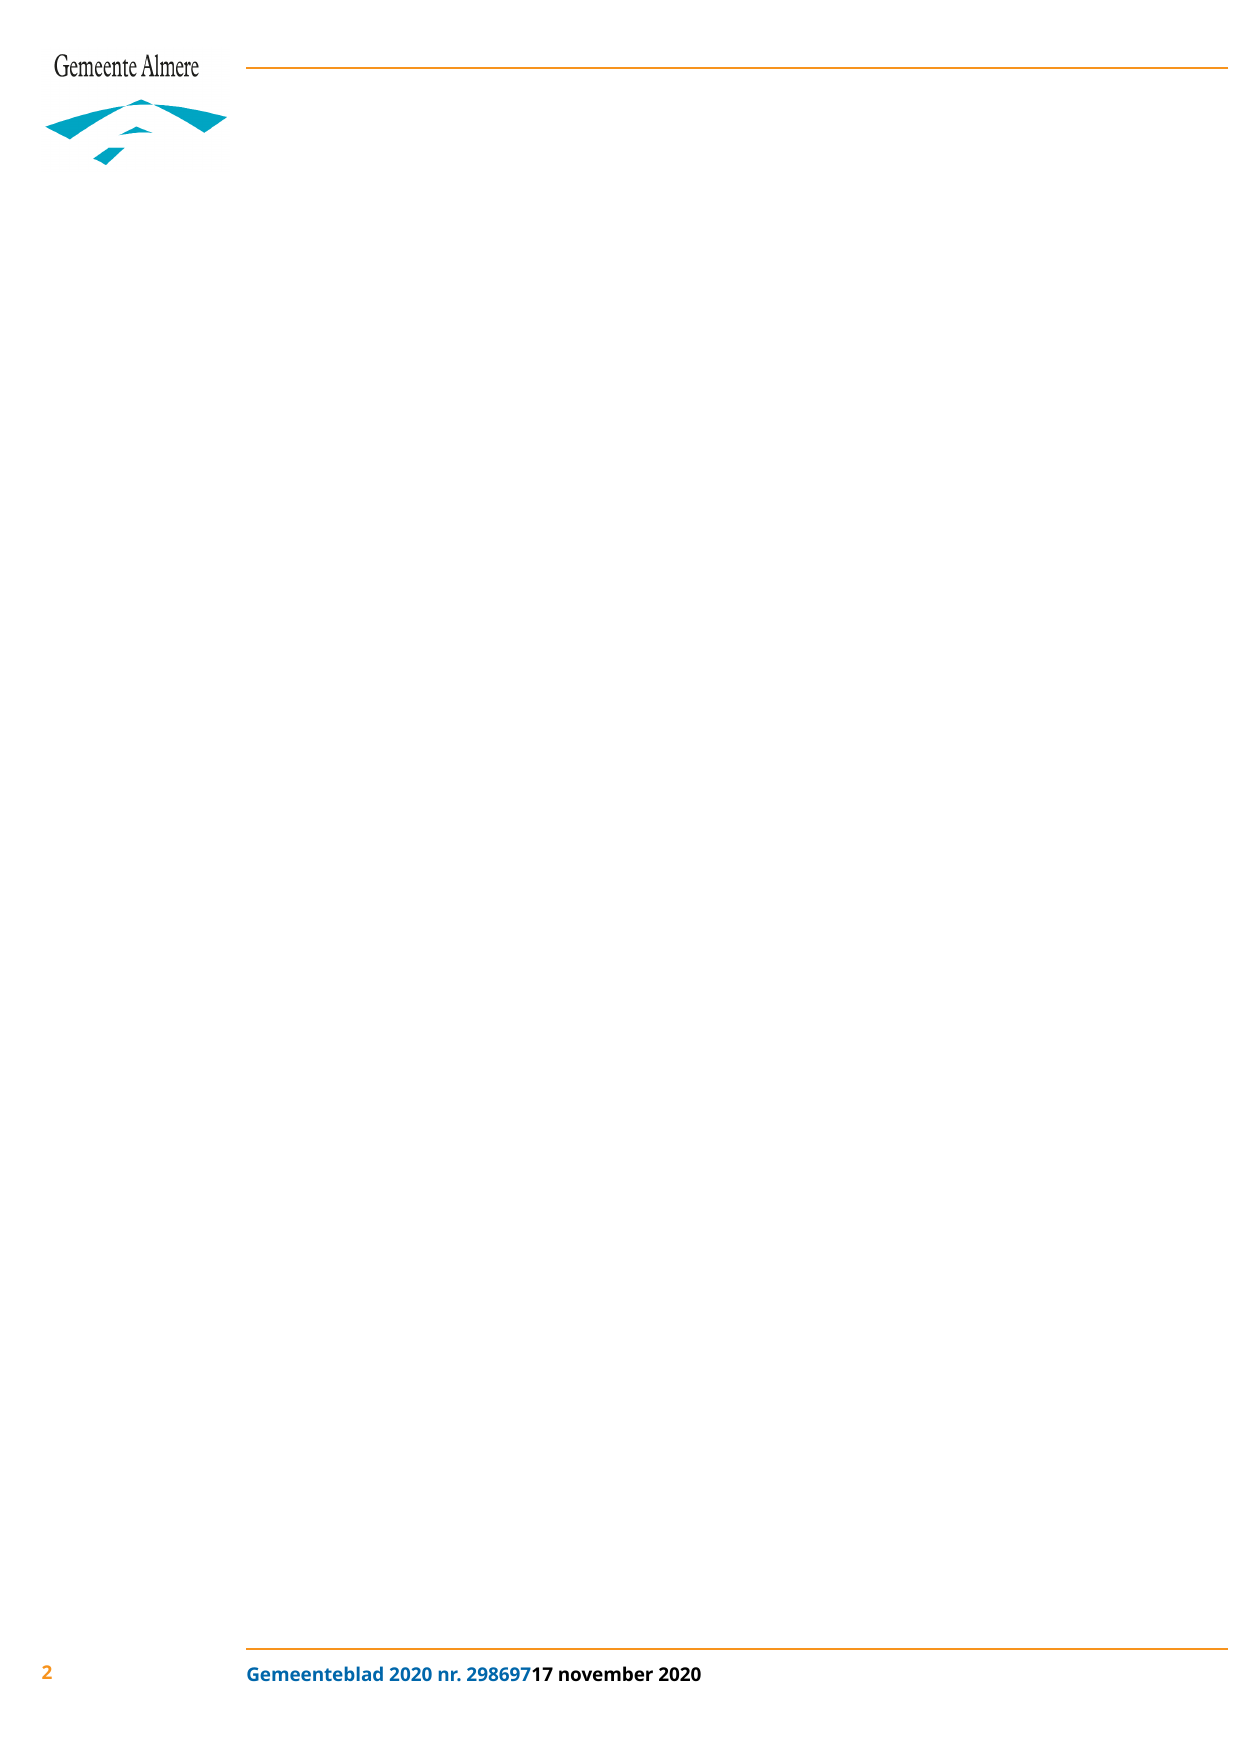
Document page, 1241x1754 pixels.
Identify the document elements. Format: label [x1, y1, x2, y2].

picture [41, 47, 231, 172]
